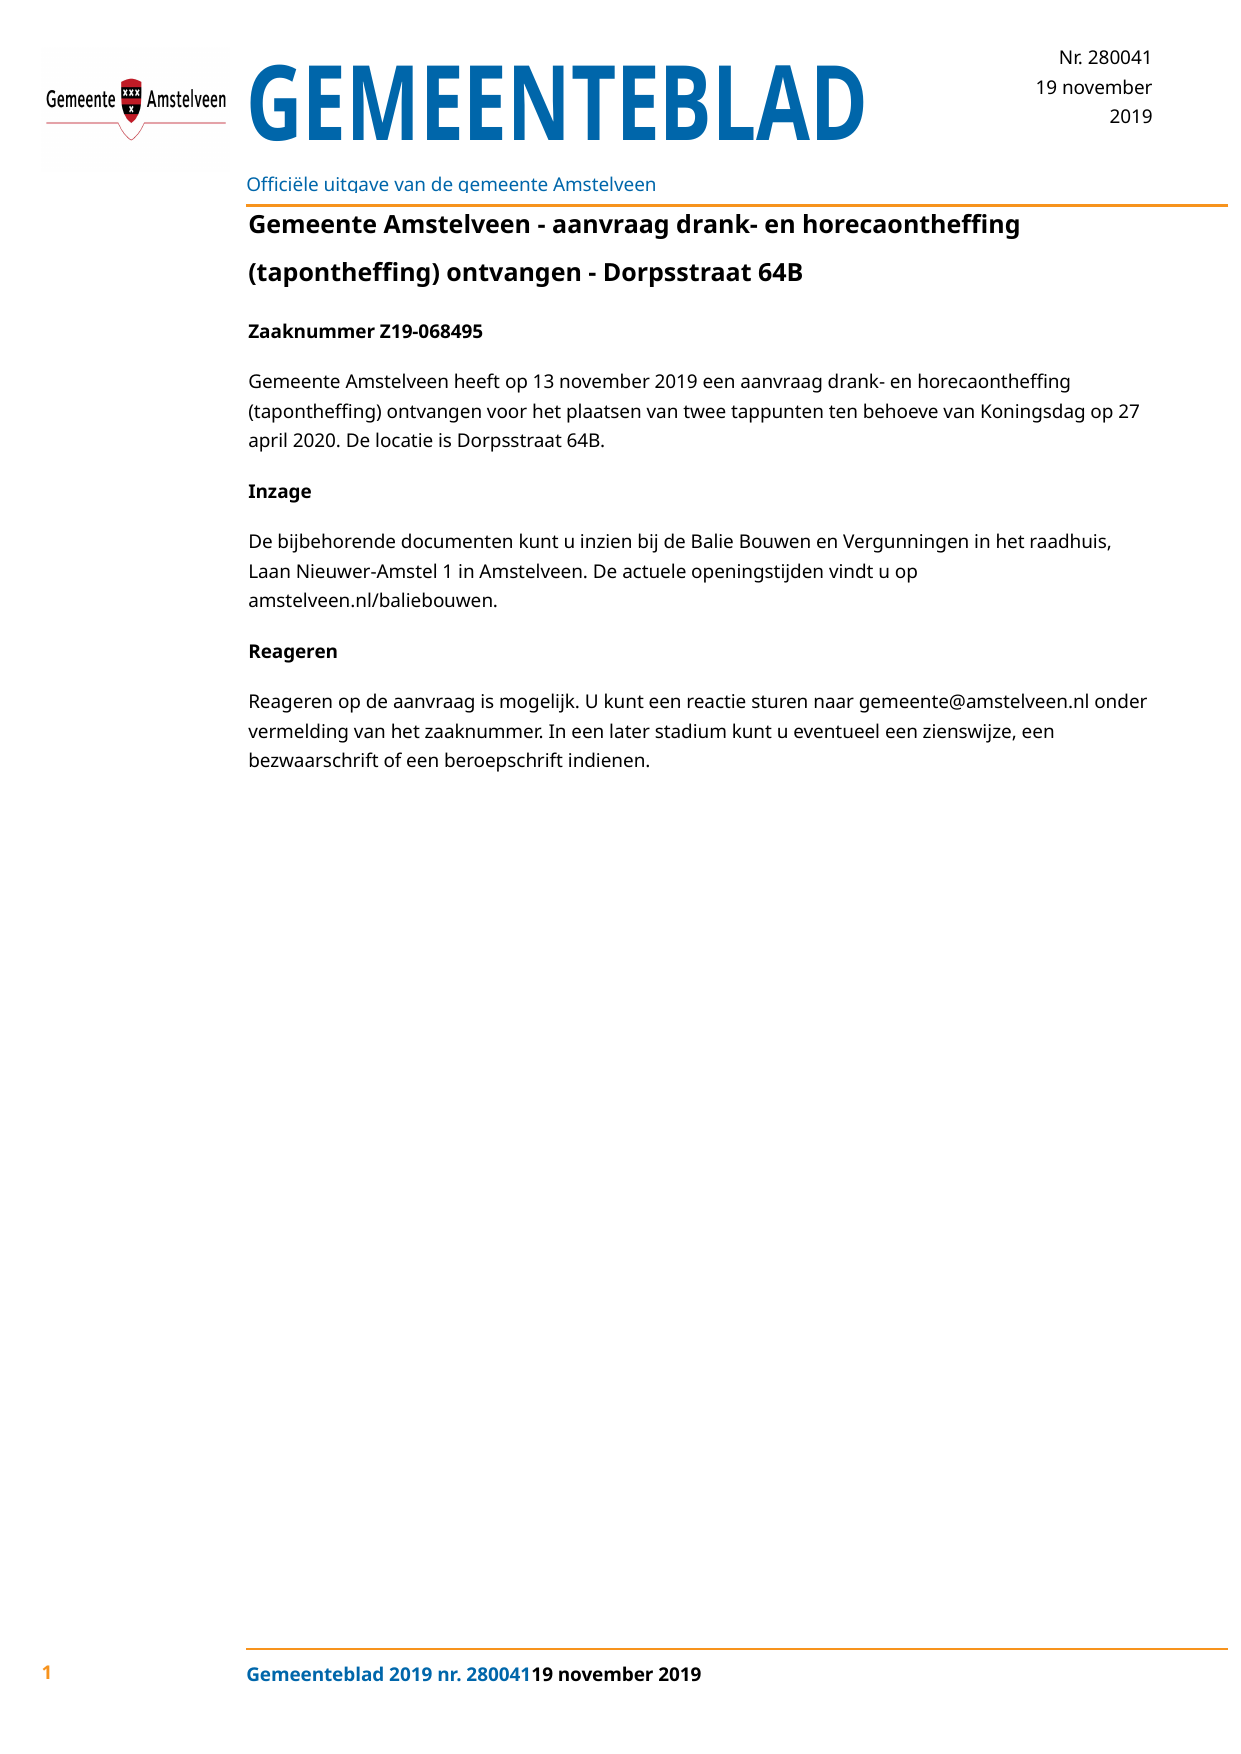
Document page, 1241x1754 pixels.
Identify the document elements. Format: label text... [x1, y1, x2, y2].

text Inzage [248, 478, 1152, 504]
text De bijbehorende documenten kunt u inzien bij de Balie Bouwen en Vergunningen in het raadhuis, Laan Nieuwer-Amstel 1 in Amstelveen. De actuele openingstijden vindt u op amstelveen.nl/baliebouwen. [248, 528, 1152, 613]
text Gemeente Amstelveen heeft op 13 november 2019 een aanvraag drank- en horecaontheffing (tapontheffing) ontvangen voor het plaatsen van twee tappunten ten behoeve van Koningsdag op 27 april 2020. De locatie is Dorpsstraat 64B. [248, 368, 1152, 453]
picture [41, 47, 231, 172]
text Gemeente Amstelveen - aanvraag drank- en horecaontheffing (tapontheffing) ontvangen - Dorpsstraat 64B [248, 207, 1152, 288]
text Reageren [248, 638, 1152, 664]
text Zaaknummer Z19-068495 [248, 318, 1152, 344]
text Reageren op de aanvraag is mogelijk. U kunt een reactie sturen naar gemeente@amstelveen.nl onder vermelding van het zaaknummer. In een later stadium kunt u eventueel een zienswijze, een bezwaarschrift of een beroepschrift indienen. [248, 688, 1152, 773]
